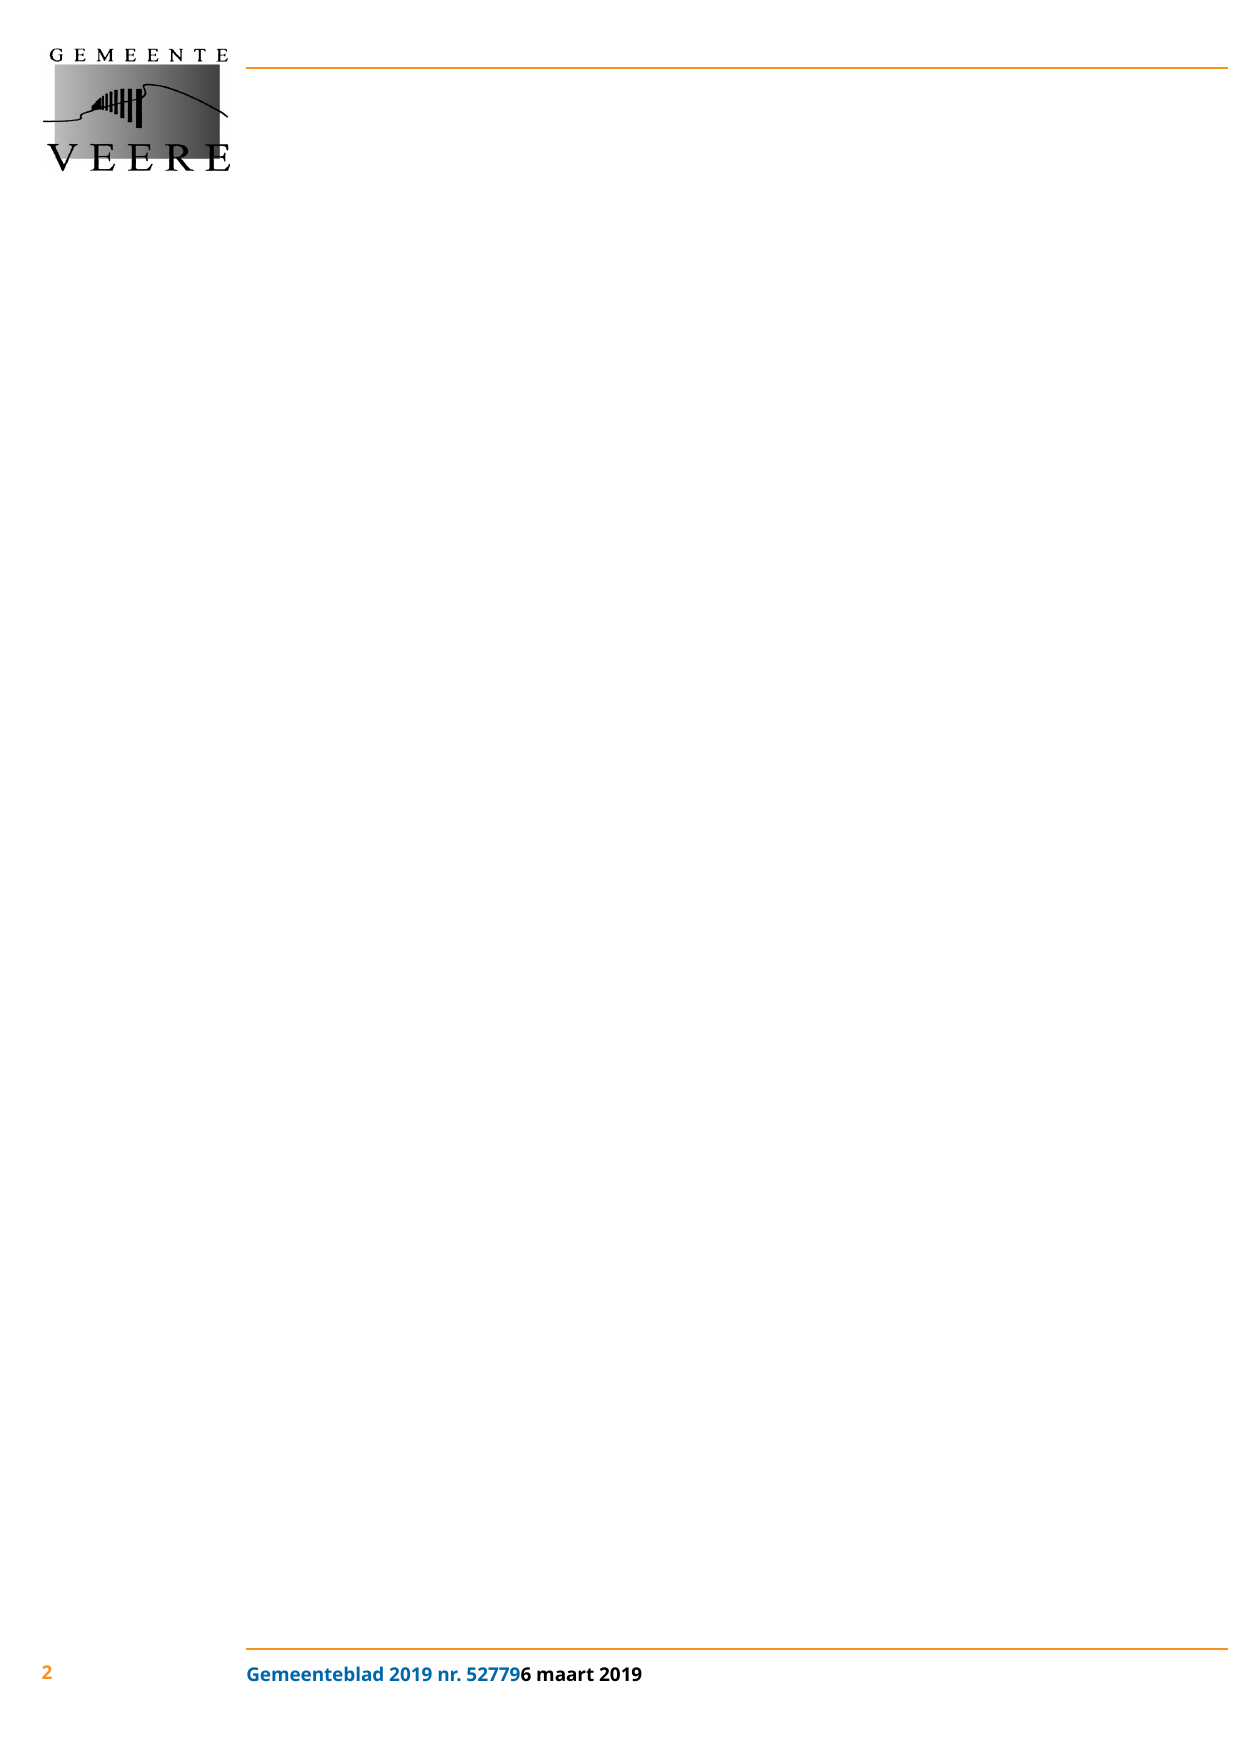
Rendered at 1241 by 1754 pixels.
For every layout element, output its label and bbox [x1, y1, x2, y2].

picture [41, 47, 231, 172]
